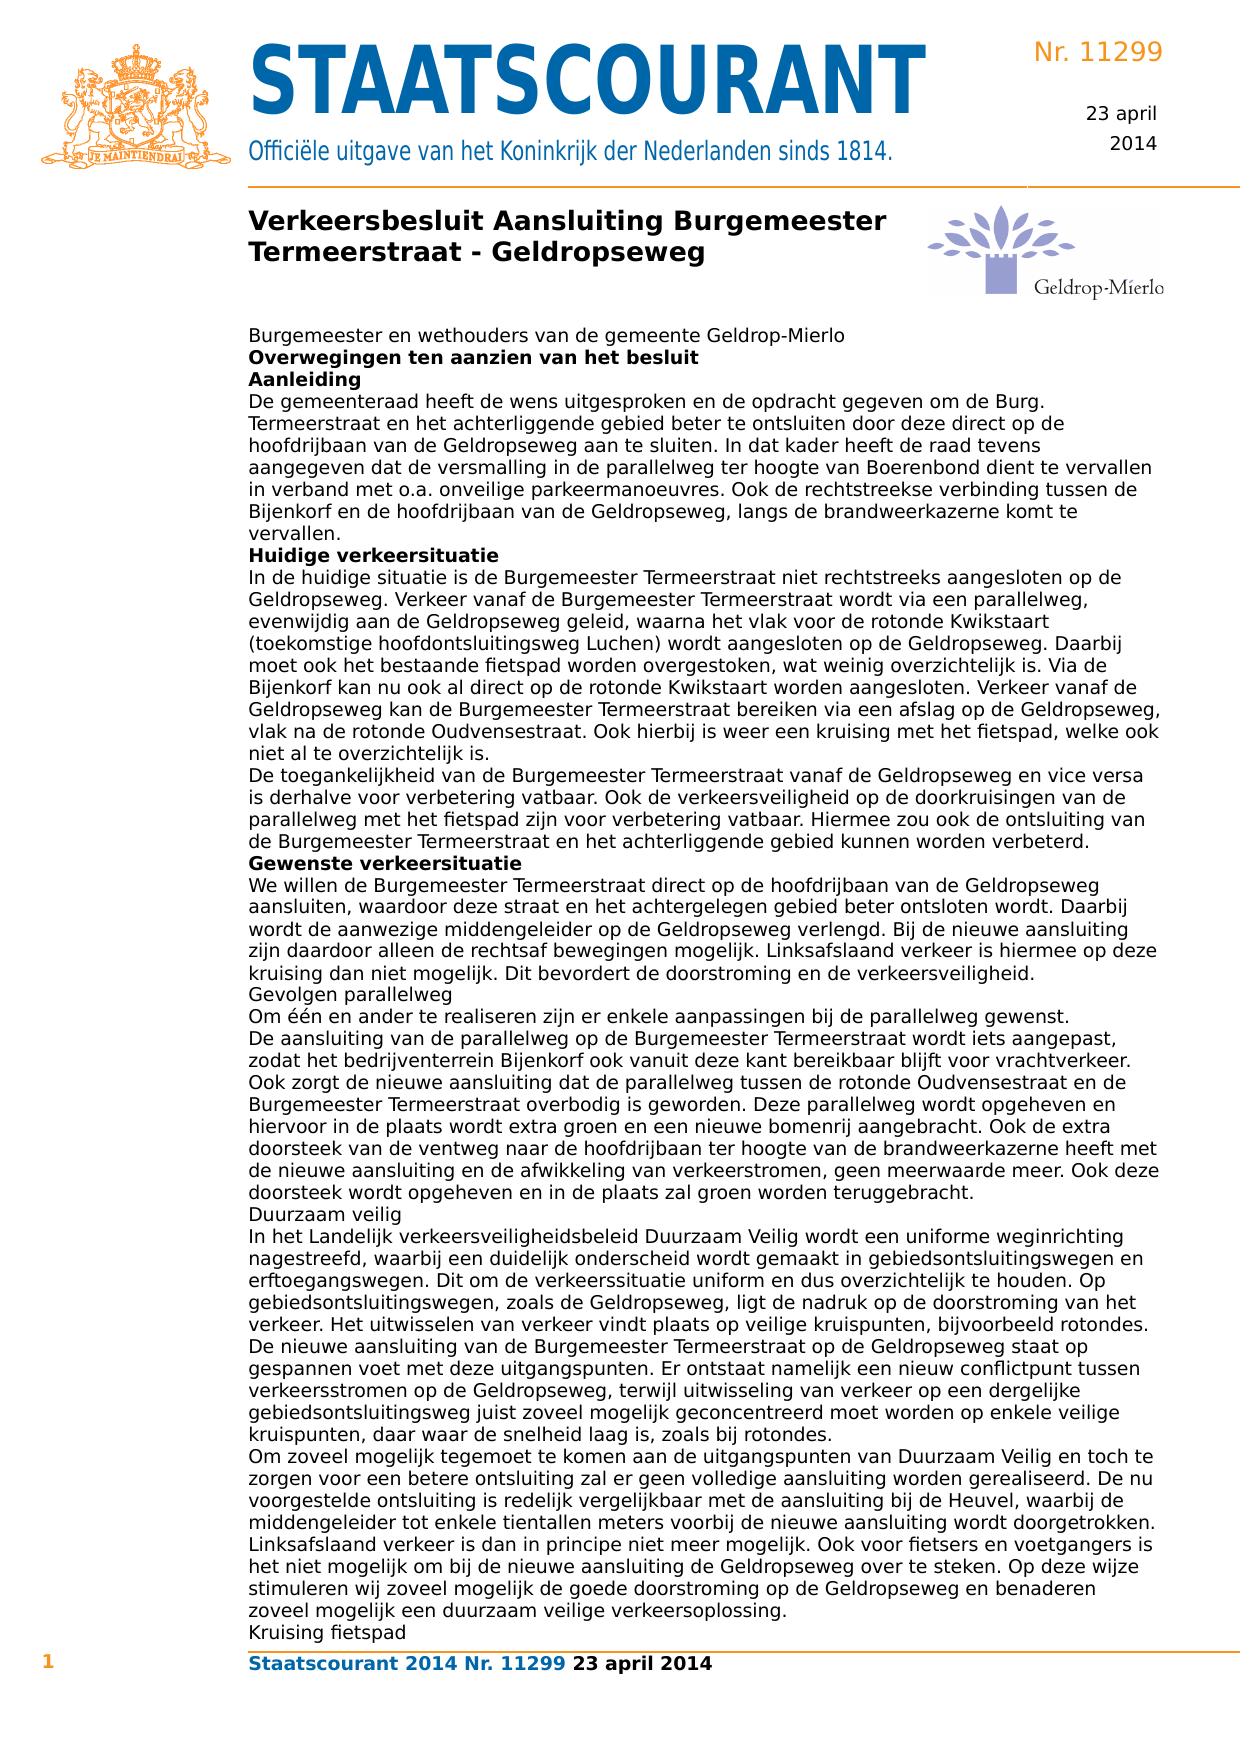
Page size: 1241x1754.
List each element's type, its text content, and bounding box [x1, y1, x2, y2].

subtitle Om zoveel mogelijk tegemoet te komen aan de uitgangspunten van Duurzaam Veilig en toch te zorgen voor een betere ontsluiting zal er geen volledige aansluiting worden gerealiseerd. De nu voorgestelde ontsluiting is redelijk vergelijkbaar met de aansluiting bij de Heuvel, waarbij de middengeleider tot enkele tientallen meters voorbij de nieuwe aansluiting wordt doorgetrokken. Linksafslaand verkeer is dan in principe niet meer mogelijk. Ook voor fietsers en voetgangers is het niet mogelijk om bij de nieuwe aansluiting de Geldropseweg over te steken. Op deze wijze stimuleren wij zoveel mogelijk de goede doorstroming op de Geldropseweg en benaderen zoveel mogelijk een duurzaam veilige verkeersoplossing. [248, 1446, 1163, 1622]
picture [927, 205, 1164, 300]
subtitle Verkeersbesluit Aansluiting Burgemeester Termeerstraat - Geldropseweg [248, 206, 927, 268]
subtitle De toegankelijkheid van de Burgemeester Termeerstraat vanaf de Geldropseweg en vice versa is derhalve voor verbetering vatbaar. Ook de verkeersveiligheid op de doorkruisingen van de parallelweg met het fietspad zijn voor verbetering vatbaar. Hiermee zou ook de ontsluiting van de Burgemeester Termeerstraat en het achterliggende gebied kunnen worden verbeterd. [248, 764, 1163, 852]
subtitle We willen de Burgemeester Termeerstraat direct op de hoofdrijbaan van de Geldropseweg aansluiten, waardoor deze straat en het achtergelegen gebied beter ontsloten wordt. Daarbij wordt de aanwezige middengeleider op de Geldropseweg verlengd. Bij de nieuwe aansluiting zijn daardoor alleen de rechtsaf bewegingen mogelijk. Linksafslaand verkeer is hiermee op deze kruising dan niet mogelijk. Dit bevordert de doorstroming en de verkeersveiligheid. [248, 874, 1163, 984]
subtitle Huidige verkeersituatie [248, 545, 1163, 567]
subtitle Ook zorgt de nieuwe aansluiting dat de parallelweg tussen de rotonde Oudvensestraat en de Burgemeester Termeerstraat overbodig is geworden. Deze parallelweg wordt opgeheven en hiervoor in de plaats wordt extra groen en een nieuwe bomenrij aangebracht. Ook de extra doorsteek van de ventweg naar de hoofdrijbaan ter hoogte van de brandweerkazerne heeft met de nieuwe aansluiting en de afwikkeling van verkeerstromen, geen meerwaarde meer. Ook deze doorsteek wordt opgeheven en in de plaats zal groen worden teruggebracht. [248, 1072, 1163, 1204]
text Burgemeester en wethouders van de gemeente Geldrop-Mierlo [248, 325, 1163, 347]
subtitle Gewenste verkeersituatie [248, 852, 1163, 874]
subtitle De gemeenteraad heeft de wens uitgesproken en de opdracht gegeven om de Burg. Termeerstraat en het achterliggende gebied beter te ontsluiten door deze direct op de hoofdrijbaan van de Geldropseweg aan te sluiten. In dat kader heeft de raad tevens aangegeven dat de versmalling in de parallelweg ter hoogte van Boerenbond dient te vervallen in verband met o.a. onveilige parkeermanoeuvres. Ook de rechtstreekse verbinding tussen de Bijenkorf en de hoofdrijbaan van de Geldropseweg, langs de brandweerkazerne komt te vervallen. [248, 391, 1163, 545]
subtitle Duurzaam veilig [248, 1204, 1163, 1226]
subtitle Om één en ander te realiseren zijn er enkele aanpassingen bij de parallelweg gewenst. [248, 1006, 1163, 1028]
subtitle Kruising fietspad [248, 1622, 1163, 1644]
subtitle In het Landelijk verkeersveiligheidsbeleid Duurzaam Veilig wordt een uniforme weginrichting nagestreefd, waarbij een duidelijk onderscheid wordt gemaakt in gebiedsontsluitingswegen en erftoegangswegen. Dit om de verkeerssituatie uniform en dus overzichtelijk te houden. Op gebiedsontsluitingswegen, zoals de Geldropseweg, ligt de nadruk op de doorstroming van het verkeer. Het uitwisselen van verkeer vindt plaats op veilige kruispunten, bijvoorbeeld rotondes. [248, 1226, 1163, 1336]
subtitle De nieuwe aansluiting van de Burgemeester Termeerstraat op de Geldropseweg staat op gespannen voet met deze uitgangspunten. Er ontstaat namelijk een nieuw conflictpunt tussen verkeersstromen op de Geldropseweg, terwijl uitwisseling van verkeer op een dergelijke gebiedsontsluitingsweg juist zoveel mogelijk geconcentreerd moet worden op enkele veilige kruispunten, daar waar de snelheid laag is, zoals bij rotondes. [248, 1336, 1163, 1446]
subtitle De aansluiting van de parallelweg op de Burgemeester Termeerstraat wordt iets aangepast, zodat het bedrijventerrein Bijenkorf ook vanuit deze kant bereikbaar blijft voor vrachtverkeer. [248, 1028, 1163, 1072]
subtitle Overwegingen ten aanzien van het besluit [248, 347, 1163, 369]
subtitle In de huidige situatie is de Burgemeester Termeerstraat niet rechtstreeks aangesloten op de Geldropseweg. Verkeer vanaf de Burgemeester Termeerstraat wordt via een parallelweg, evenwijdig aan de Geldropseweg geleid, waarna het vlak voor de rotonde Kwikstaart (toekomstige hoofdontsluitingsweg Luchen) wordt aangesloten op de Geldropseweg. Daarbij moet ook het bestaande fietspad worden overgestoken, wat weinig overzichtelijk is. Via de Bijenkorf kan nu ook al direct op de rotonde Kwikstaart worden aangesloten. Verkeer vanaf de Geldropseweg kan de Burgemeester Termeerstraat bereiken via een afslag op de Geldropseweg, vlak na de rotonde Oudvensestraat. Ook hierbij is weer een kruising met het fietspad, welke ook niet al te overzichtelijk is. [248, 567, 1163, 764]
picture [41, 44, 231, 169]
subtitle Gevolgen parallelweg [248, 984, 1163, 1006]
subtitle Aanleiding [248, 369, 1163, 391]
